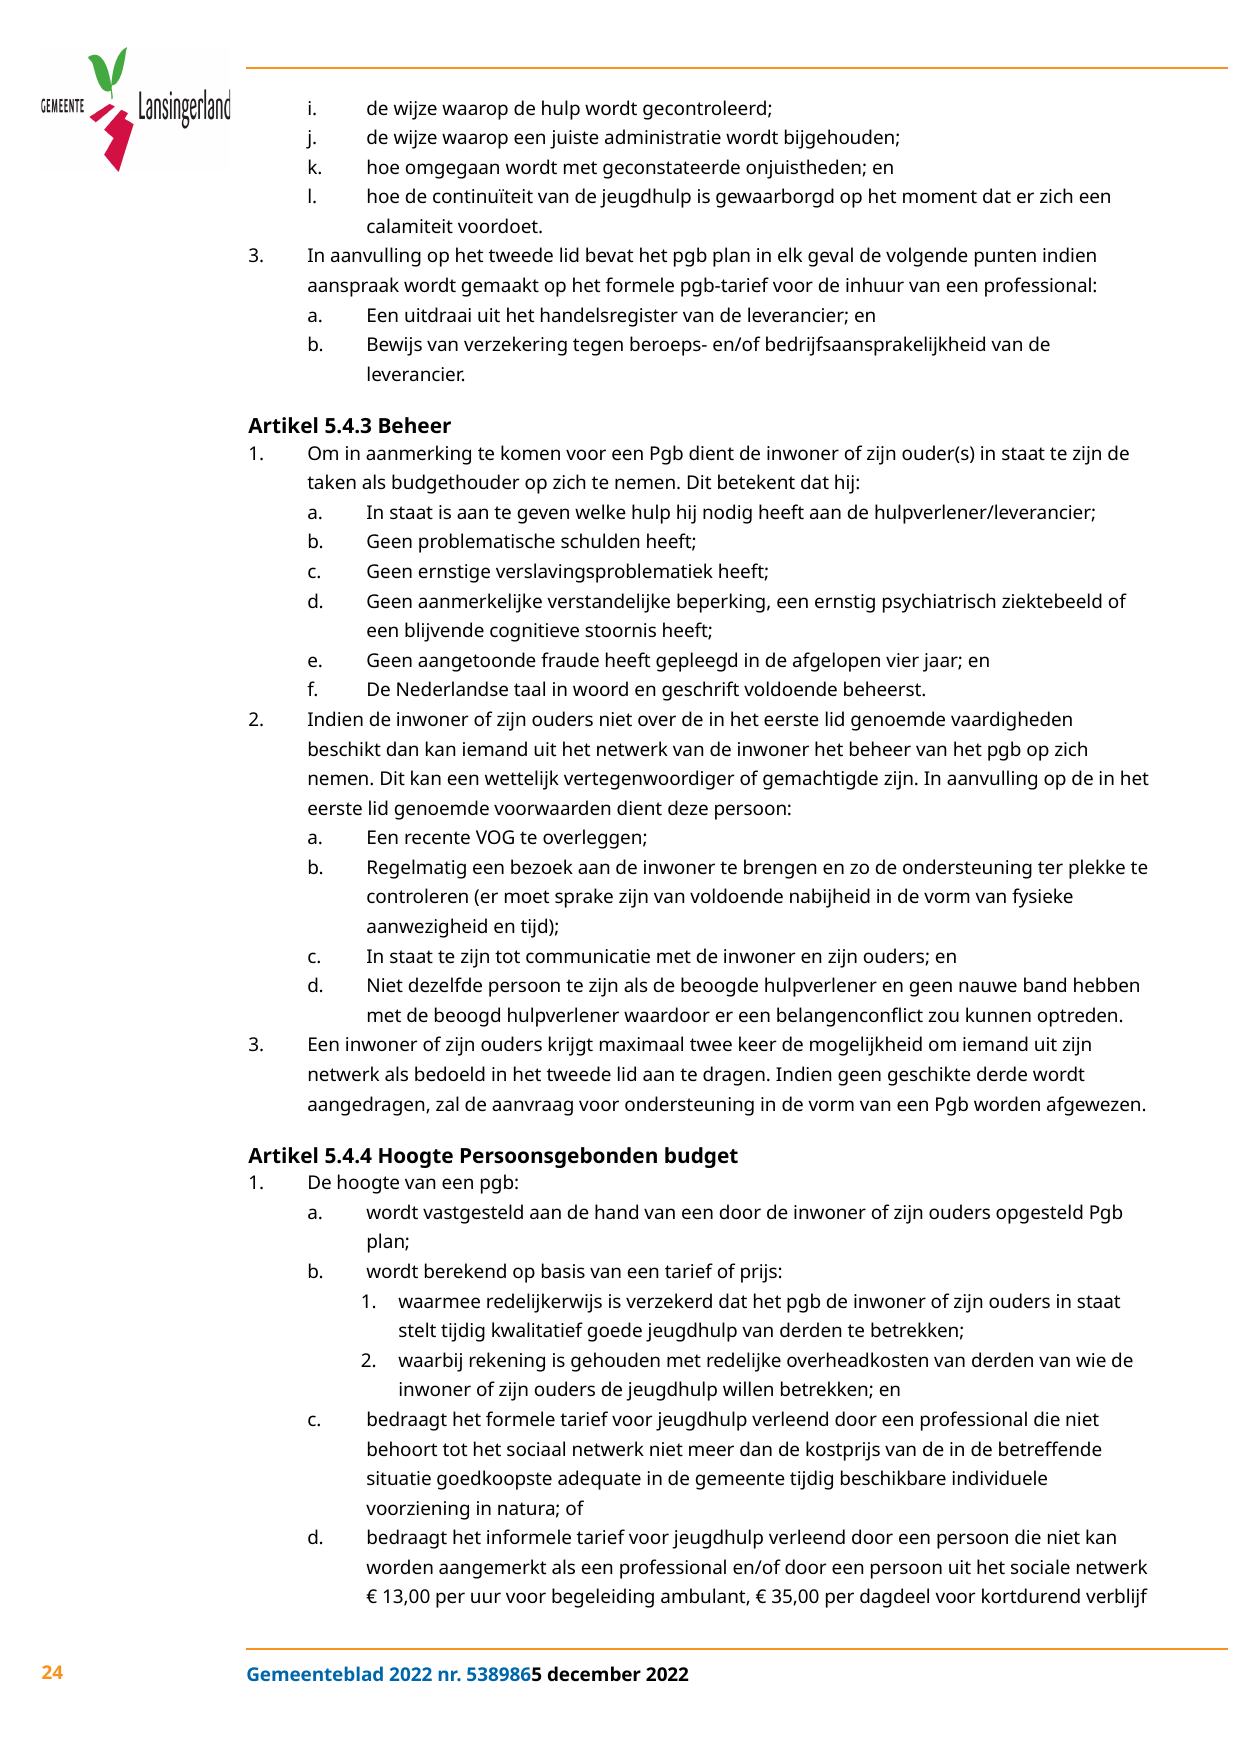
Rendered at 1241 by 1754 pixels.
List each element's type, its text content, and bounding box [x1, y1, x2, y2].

list In staat is aan te geven welke hulp hij nodig heeft aan de hulpverlener/leverancier; [307, 499, 1152, 525]
list Bewijs van verzekering tegen beroeps- en/of bedrijfsaansprakelijkheid van de leverancier. [307, 331, 1152, 387]
list de wijze waarop de hulp wordt gecontroleerd; [307, 95, 1152, 121]
list Om in aanmerking te komen voor een Pgb dient de inwoner of zijn ouder(s) in staat te zijn de taken als budgethouder op zich te nemen. Dit betekent dat hij: [248, 440, 1152, 495]
list De hoogte van een pgb: [248, 1169, 1152, 1195]
list Geen ernstige verslavingsproblematiek heeft; [307, 558, 1152, 584]
list hoe omgegaan wordt met geconstateerde onjuistheden; en [307, 154, 1152, 180]
list bedraagt het formele tarief voor jeugdhulp verleend door een professional die niet behoort tot het sociaal netwerk niet meer dan de kostprijs van de in de betreffende situatie goedkoopste adequate in de gemeente tijdig beschikbare individuele voorziening in natura; of [307, 1406, 1152, 1521]
list Indien de inwoner of zijn ouders niet over de in het eerste lid genoemde vaardigheden beschikt dan kan iemand uit het netwerk van de inwoner het beheer van het pgb op zich nemen. Dit kan een wettelijk vertegenwoordiger of gemachtigde zijn. In aanvulling op de in het eerste lid genoemde voorwaarden dient deze persoon: [248, 706, 1152, 821]
picture [41, 47, 231, 172]
list In staat te zijn tot communicatie met de inwoner en zijn ouders; en [307, 943, 1152, 968]
list Niet dezelfde persoon te zijn als de beoogde hulpverlener en geen nauwe band hebben met de beoogd hulpverlener waardoor er een belangenconflict zou kunnen optreden. [307, 972, 1152, 1028]
list Geen aangetoonde fraude heeft gepleegd in de afgelopen vier jaar; en [307, 647, 1152, 673]
list In aanvulling op het tweede lid bevat het pgb plan in elk geval de volgende punten indien aanspraak wordt gemaakt op het formele pgb-tarief voor de inhuur van een professional: [248, 243, 1152, 298]
list Een recente VOG te overleggen; [307, 824, 1152, 850]
list Geen problematische schulden heeft; [307, 529, 1152, 554]
list waarmee redelijkerwijs is verzekerd dat het pgb de inwoner of zijn ouders in staat stelt tijdig kwalitatief goede jeugdhulp van derden te betrekken; [361, 1288, 1152, 1343]
list hoe de continuïteit van de jeugdhulp is gewaarborgd op het moment dat er zich een calamiteit voordoet. [307, 183, 1152, 239]
list Een uitdraai uit het handelsregister van de leverancier; en [307, 302, 1152, 328]
list Geen aanmerkelijke verstandelijke beperking, een ernstig psychiatrisch ziektebeeld of een blijvende cognitieve stoornis heeft; [307, 588, 1152, 643]
list waarbij rekening is gehouden met redelijke overheadkosten van derden van wie de inwoner of zijn ouders de jeugdhulp willen betrekken; en [361, 1347, 1152, 1402]
text Artikel 5.4.3 Beheer [248, 411, 1152, 440]
text Artikel 5.4.4 Hoogte Persoonsgebonden budget [248, 1141, 1152, 1169]
list Een inwoner of zijn ouders krijgt maximaal twee keer de mogelijkheid om iemand uit zijn netwerk als bedoeld in het tweede lid aan te dragen. Indien geen geschikte derde wordt aangedragen, zal de aanvraag voor ondersteuning in de vorm van een Pgb worden afgewezen. [248, 1032, 1152, 1116]
list de wijze waarop een juiste administratie wordt bijgehouden; [307, 124, 1152, 150]
list wordt vastgesteld aan de hand van een door de inwoner of zijn ouders opgesteld Pgb plan; [307, 1199, 1152, 1254]
list bedraagt het informele tarief voor jeugdhulp verleend door een persoon die niet kan worden aangemerkt als een professional en/of door een persoon uit het sociale netwerk € 13,00 per uur voor begeleiding ambulant, € 35,00 per dagdeel voor kortdurend verblijf [307, 1524, 1152, 1609]
list wordt berekend op basis van een tarief of prijs: [307, 1258, 1152, 1284]
list De Nederlandse taal in woord en geschrift voldoende beheerst. [307, 677, 1152, 702]
list Regelmatig een bezoek aan de inwoner te brengen en zo de ondersteuning ter plekke te controleren (er moet sprake zijn van voldoende nabijheid in de vorm van fysieke aanwezigheid en tijd); [307, 854, 1152, 939]
